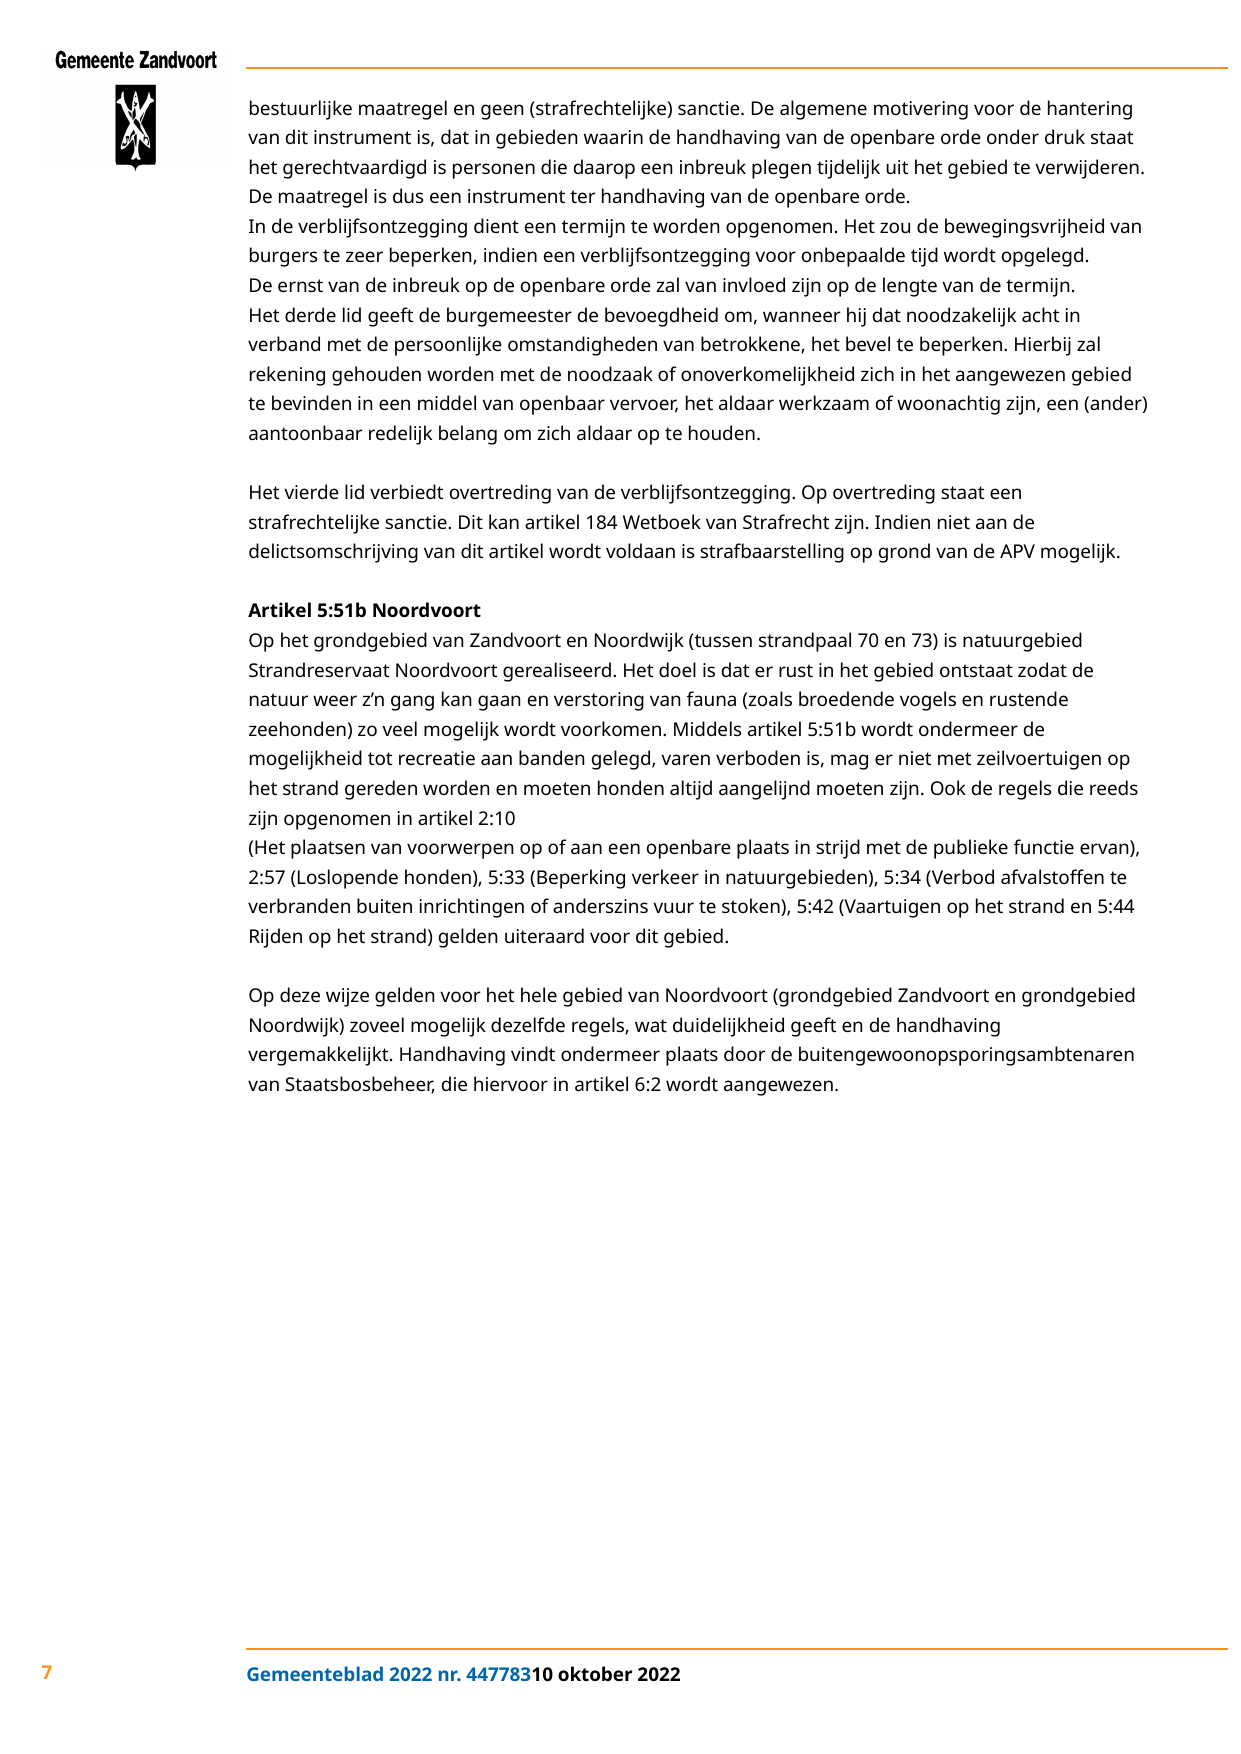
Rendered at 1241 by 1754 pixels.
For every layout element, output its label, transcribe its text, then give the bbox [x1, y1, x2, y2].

text Op deze wijze gelden voor het hele gebied van Noordvoort (grondgebied Zandvoort en grondgebied Noordwijk) zoveel mogelijk dezelfde regels, wat duidelijkheid geeft en de handhaving vergemakkelijkt. Handhaving vindt ondermeer plaats door de buitengewoonopsporingsambtenaren van Staatsbosbeheer, die hiervoor in artikel 6:2 wordt aangewezen. [248, 982, 1152, 1097]
picture [41, 47, 231, 172]
text bestuurlijke maatregel en geen (strafrechtelijke) sanctie. De algemene motivering voor de hantering van dit instrument is, dat in gebieden waarin de handhaving van de openbare orde onder druk staat het gerechtvaardigd is personen die daarop een inbreuk plegen tijdelijk uit het gebied te verwijderen. De maatregel is dus een instrument ter handhaving van de openbare orde. [248, 95, 1152, 209]
text Op het grondgebied van Zandvoort en Noordwijk (tussen strandpaal 70 en 73) is natuurgebied Strandreservaat Noordvoort gerealiseerd. Het doel is dat er rust in het gebied ontstaat zodat de natuur weer z’n gang kan gaan en verstoring van fauna (zoals broedende vogels en rustende zeehonden) zo veel mogelijk wordt voorkomen. Middels artikel 5:51b wordt ondermeer de mogelijkheid tot recreatie aan banden gelegd, varen verboden is, mag er niet met zeilvoertuigen op het strand gereden worden en moeten honden altijd aangelijnd moeten zijn. Ook de regels die reeds zijn opgenomen in artikel 2:10 [248, 627, 1152, 831]
text Het derde lid geeft de burgemeester de bevoegdheid om, wanneer hij dat noodzakelijk acht in verband met de persoonlijke omstandigheden van betrokkene, het bevel te beperken. Hierbij zal rekening gehouden worden met de noodzaak of onoverkomelijkheid zich in het aangewezen gebied te bevinden in een middel van openbaar vervoer, het aldaar werkzaam of woonachtig zijn, een (ander) aantoonbaar redelijk belang om zich aldaar op te houden. [248, 302, 1152, 446]
text Artikel 5:51b Noordvoort [248, 598, 1152, 623]
text Het vierde lid verbiedt overtreding van de verblijfsontzegging. Op overtreding staat een strafrechtelijke sanctie. Dit kan artikel 184 Wetboek van Strafrecht zijn. Indien niet aan de delictsomschrijving van dit artikel wordt voldaan is strafbaarstelling op grond van de APV mogelijk. [248, 479, 1152, 564]
text In de verblijfsontzegging dient een termijn te worden opgenomen. Het zou de bewegingsvrijheid van burgers te zeer beperken, indien een verblijfsontzegging voor onbepaalde tijd wordt opgelegd. [248, 213, 1152, 268]
text (Het plaatsen van voorwerpen op of aan een openbare plaats in strijd met de publieke functie ervan), 2:57 (Loslopende honden), 5:33 (Beperking verkeer in natuurgebieden), 5:34 (Verbod afvalstoffen te verbranden buiten inrichtingen of anderszins vuur te stoken), 5:42 (Vaartuigen op het strand en 5:44 Rijden op het strand) gelden uiteraard voor dit gebied. [248, 834, 1152, 949]
text De ernst van de inbreuk op de openbare orde zal van invloed zijn op de lengte van de termijn. [248, 272, 1152, 298]
